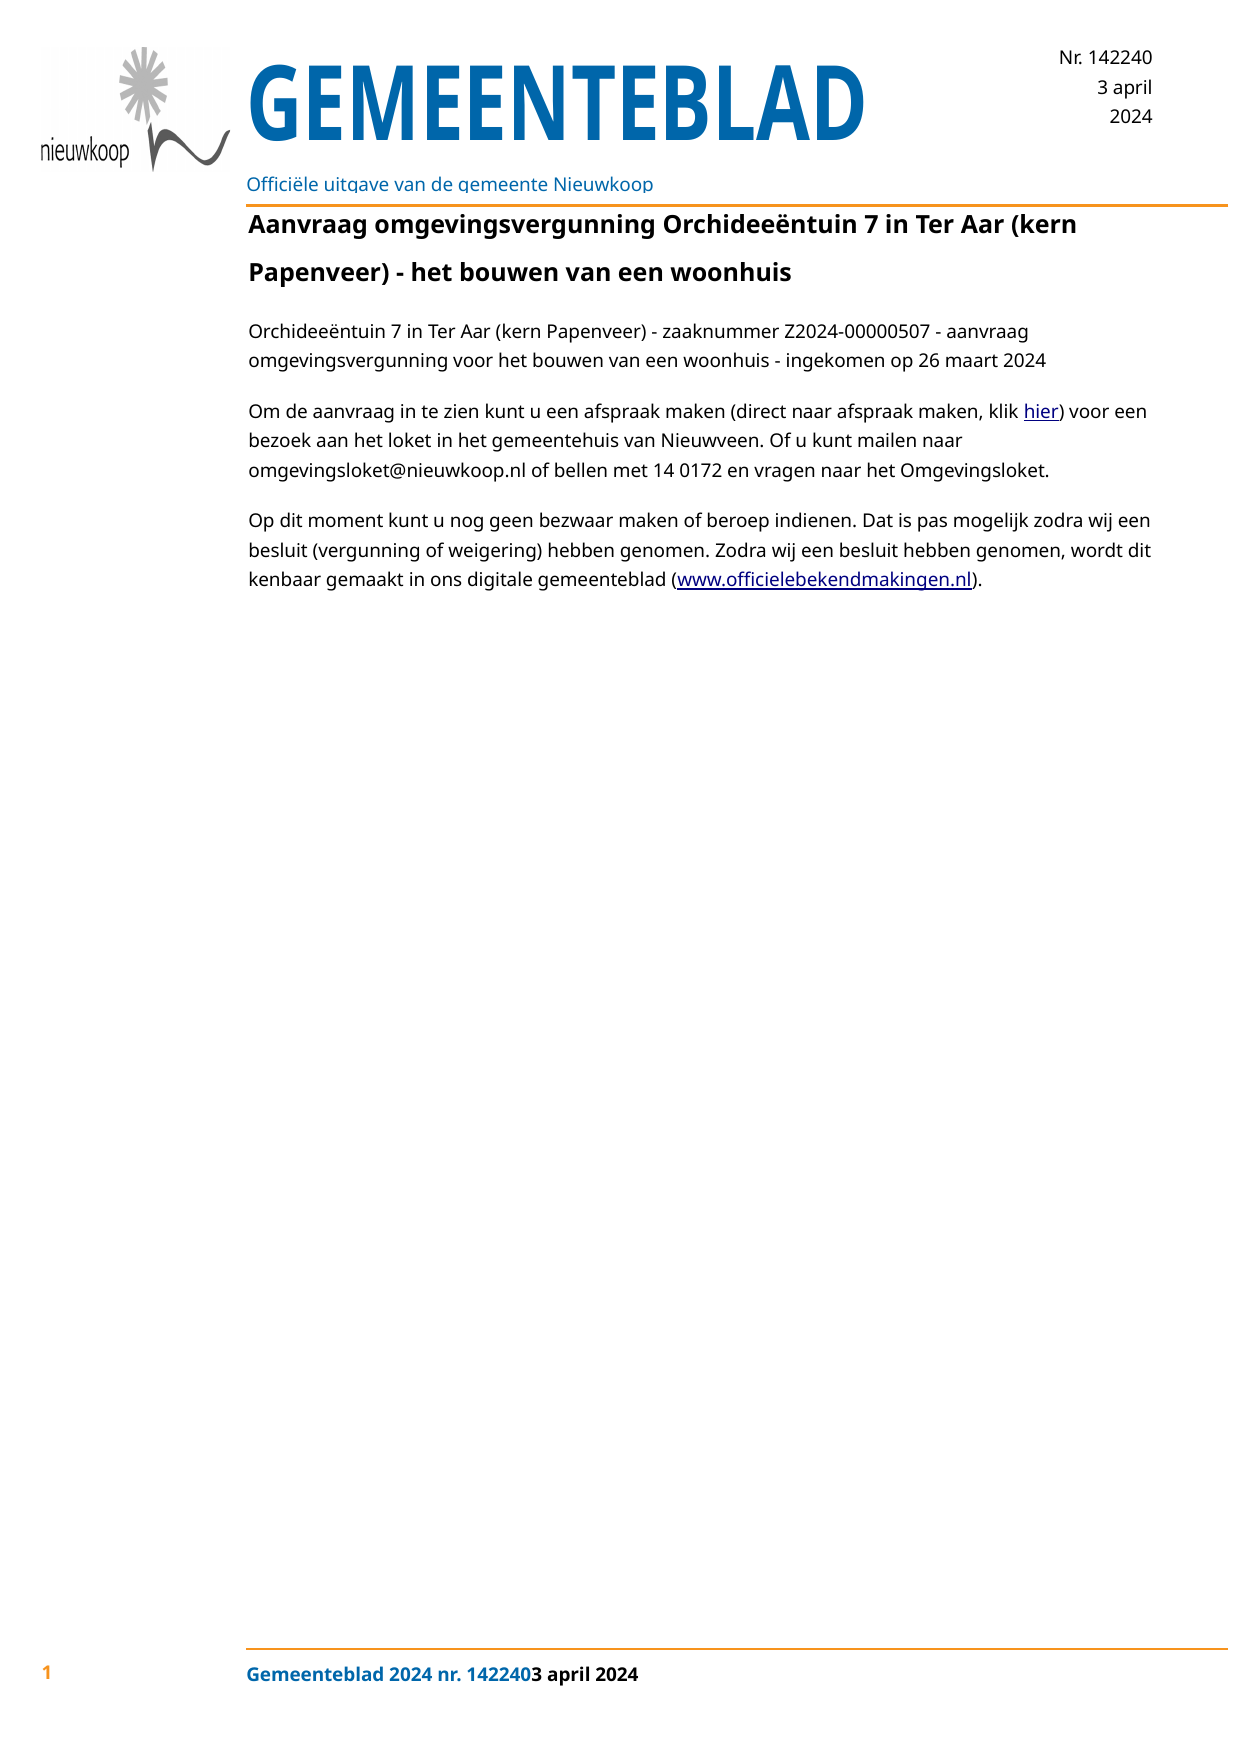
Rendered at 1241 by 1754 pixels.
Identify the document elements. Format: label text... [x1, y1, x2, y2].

text Aanvraag omgevingsvergunning Orchideeëntuin 7 in Ter Aar (kern Papenveer) - het bouwen van een woonhuis [248, 207, 1152, 288]
picture [41, 47, 231, 172]
text Orchideeëntuin 7 in Ter Aar (kern Papenveer) - zaaknummer Z2024-00000507 - aanvraag omgevingsvergunning voor het bouwen van een woonhuis - ingekomen op 26 maart 2024 [248, 318, 1152, 373]
text Op dit moment kunt u nog geen bezwaar maken of beroep indienen. Dat is pas mogelijk zodra wij een besluit (vergunning of weigering) hebben genomen. Zodra wij een besluit hebben genomen, wordt dit kenbaar gemaakt in ons digitale gemeenteblad (www.officielebekendmakingen.nl). [248, 507, 1152, 592]
text Om de aanvraag in te zien kunt u een afspraak maken (direct naar afspraak maken, klik hier) voor een bezoek aan het loket in het gemeentehuis van Nieuwveen. Of u kunt mailen naar omgevingsloket@nieuwkoop.nl of bellen met 14 0172 en vragen naar het Omgevingsloket. [248, 398, 1152, 483]
